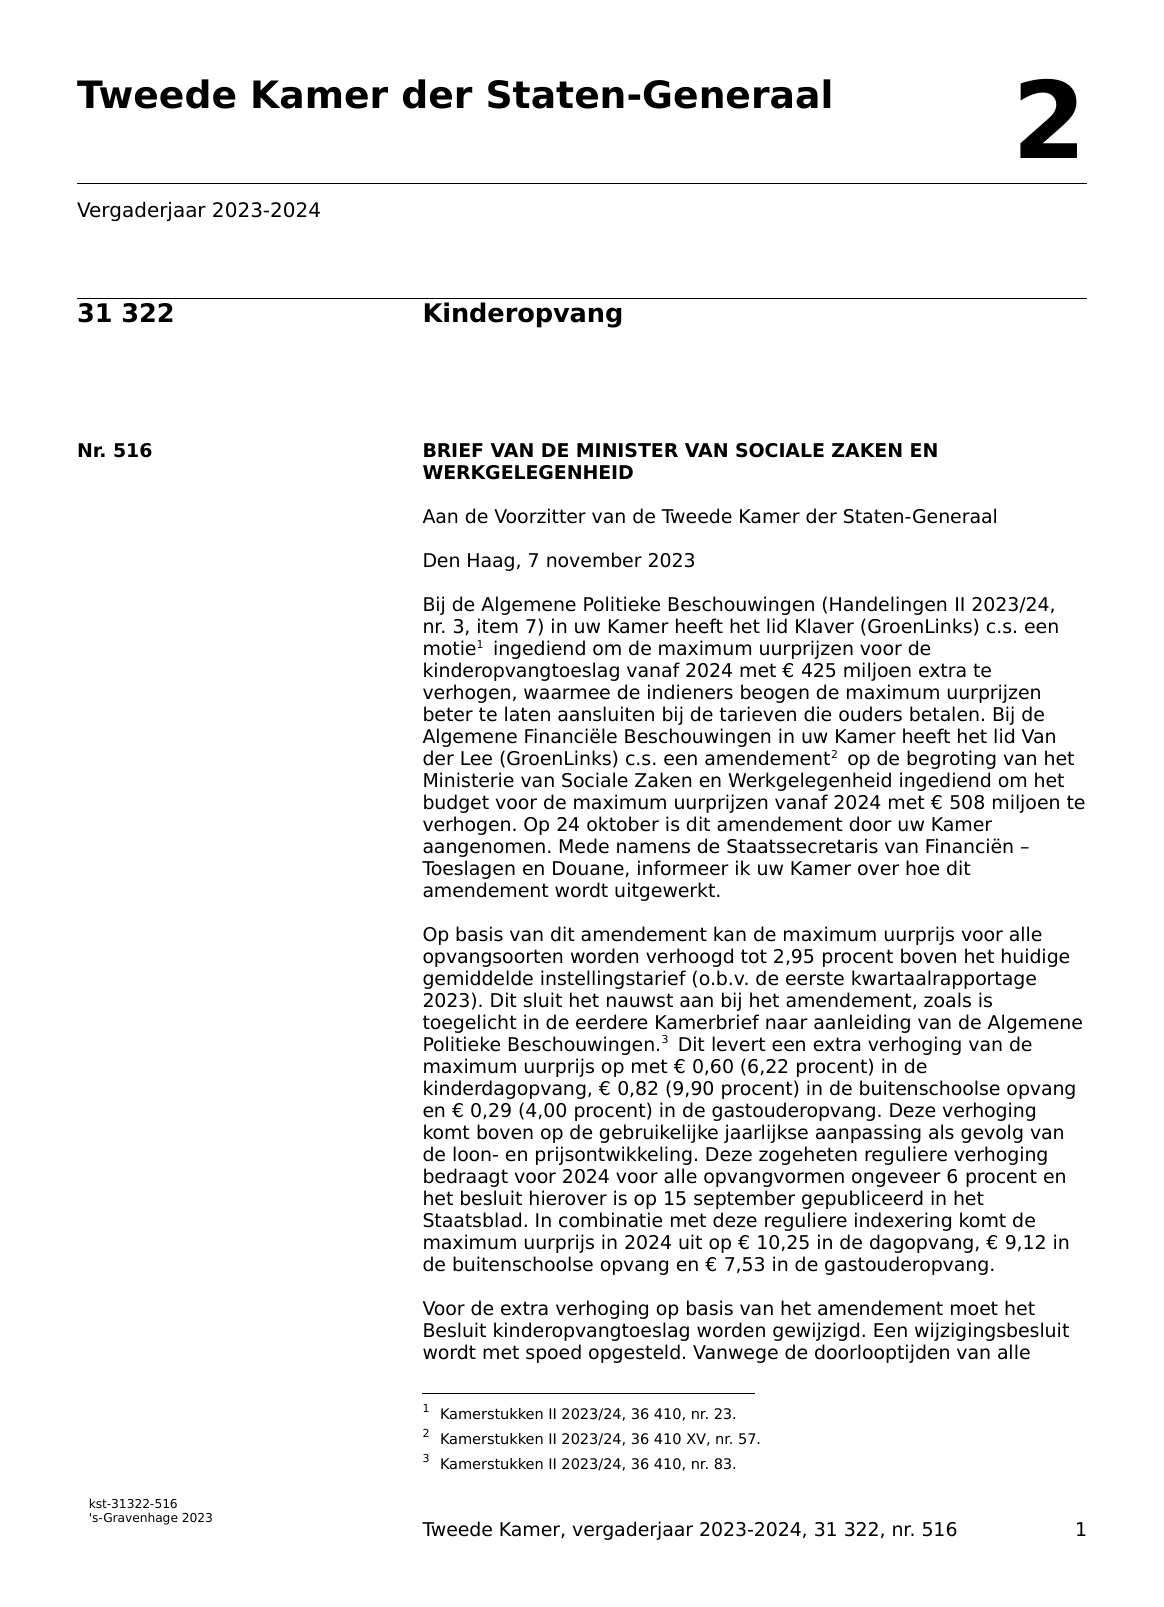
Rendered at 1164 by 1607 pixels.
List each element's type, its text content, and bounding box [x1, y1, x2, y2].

text Aan de Voorzitter van de Tweede Kamer der Staten-Generaal [422, 506, 1087, 528]
text Voor de extra verhoging op basis van het amendement moet het Besluit kinderopvangtoeslag worden gewijzigd. Een wijzigingsbesluit wordt met spoed opgesteld. Vanwege de doorlooptijden van alle [422, 1298, 1087, 1364]
subtitle Nr. 516 BRIEF VAN DE MINISTER VAN SOCIALE ZAKEN EN WERKGELEGENHEID [77, 440, 1087, 484]
text kst-31322-516 [88, 1497, 323, 1511]
table_header 2 [886, 59, 1087, 183]
text Bij de Algemene Politieke Beschouwingen (Handelingen II 2023/24, nr. 3, item 7) in uw Kamer heeft het lid Klaver (GroenLinks) c.s. een motie ingediend om de maximum uurprijzen voor de kinderopvangtoeslag vanaf 2024 met € 425 miljoen extra te verhogen, waarmee de indieners beogen de maximum uurprijzen beter te laten aansluiten bij de tarieven die ouders betalen. Bij de Algemene Financiële Beschouwingen in uw Kamer heeft het lid Van der Lee (GroenLinks) c.s. een amendement op de begroting van het Ministerie van Sociale Zaken en Werkgelegenheid ingediend om het budget voor de maximum uurprijzen vanaf 2024 met € 508 miljoen te verhogen. Op 24 oktober is dit amendement door uw Kamer aangenomen. Mede namens de Staatssecretaris van Financiën – Toeslagen en Douane, informeer ik uw Kamer over hoe dit amendement wordt uitgewerkt. [422, 594, 1087, 902]
table_cell Vergaderjaar 2023-2024 [77, 184, 1087, 298]
text 's-Gravenhage 2023 [88, 1511, 323, 1525]
subtitle 31 322 Kinderopvang [77, 299, 1087, 329]
text Den Haag, 7 november 2023 [422, 550, 1087, 572]
text Kamerstukken II 2023/24, 36 410, nr. 23. [422, 1402, 1087, 1424]
text Kamerstukken II 2023/24, 36 410, nr. 83. [422, 1452, 1087, 1474]
table_header Tweede Kamer der Staten-Generaal [77, 59, 886, 183]
text Op basis van dit amendement kan de maximum uurprijs voor alle opvangsoorten worden verhoogd tot 2,95 procent boven het huidige gemiddelde instellingstarief (o.b.v. de eerste kwartaalrapportage 2023). Dit sluit het nauwst aan bij het amendement, zoals is toegelicht in de eerdere Kamerbrief naar aanleiding van de Algemene Politieke Beschouwingen. Dit levert een extra verhoging van de maximum uurprijs op met € 0,60 (6,22 procent) in de kinderdagopvang, € 0,82 (9,90 procent) in de buitenschoolse opvang en € 0,29 (4,00 procent) in de gastouderopvang. Deze verhoging komt boven op de gebruikelijke jaarlijkse aanpassing als gevolg van de loon- en prijsontwikkeling. Deze zogeheten reguliere verhoging bedraagt voor 2024 voor alle opvangvormen ongeveer 6 procent en het besluit hierover is op 15 september gepubliceerd in het Staatsblad. In combinatie met deze reguliere indexering komt de maximum uurprijs in 2024 uit op € 10,25 in de dagopvang, € 9,12 in de buitenschoolse opvang en € 7,53 in de gastouderopvang. [422, 924, 1087, 1276]
text Kamerstukken II 2023/24, 36 410 XV, nr. 57. [422, 1427, 1087, 1449]
